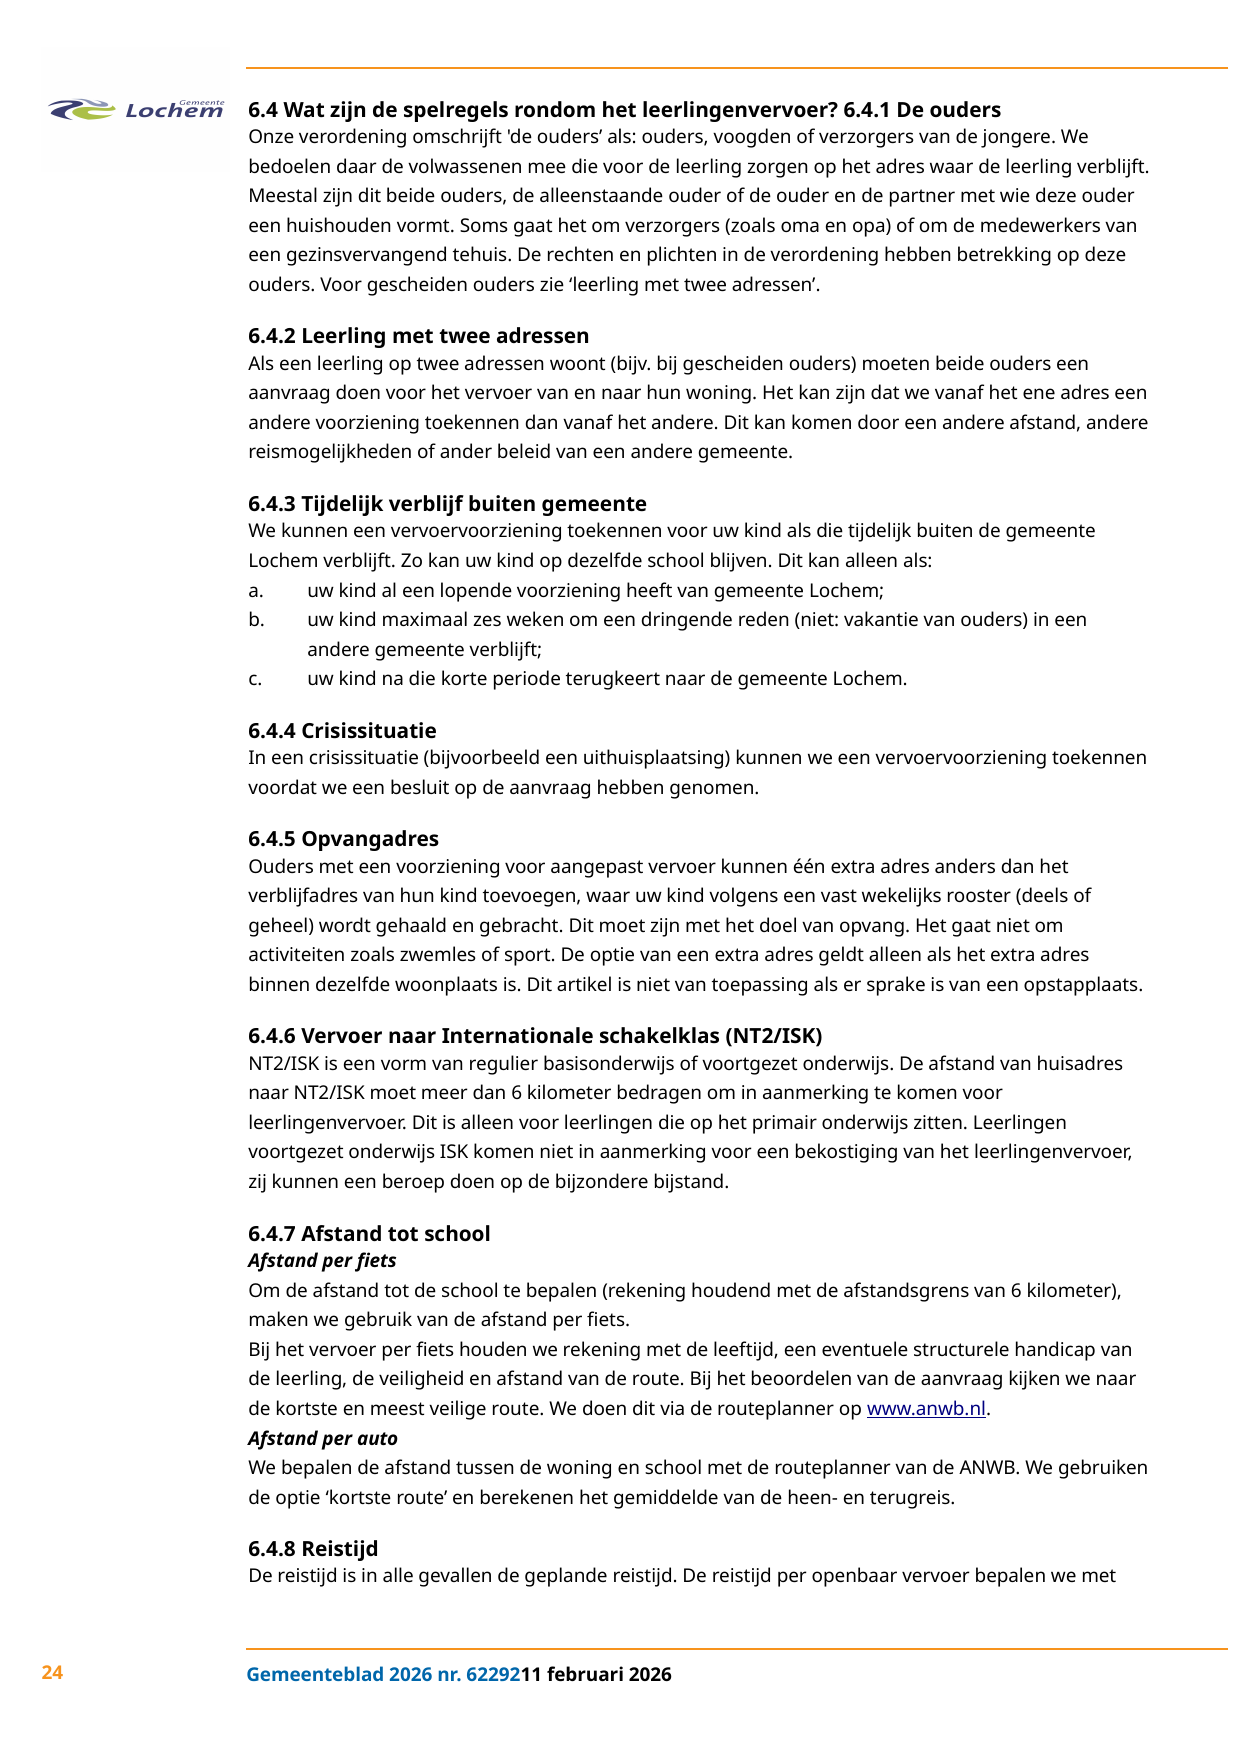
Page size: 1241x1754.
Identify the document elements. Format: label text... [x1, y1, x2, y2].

text We bepalen de afstand tussen de woning en school met de routeplanner van de ANWB. We gebruiken de optie ‘kortste route’ en berekenen het gemiddelde van de heen- en terugreis. [248, 1454, 1152, 1509]
text 6.4.2 Leerling met twee adressen [248, 322, 1152, 350]
text Onze verordening omschrijft 'de ouders’ als: ouders, voogden of verzorgers van de jongere. We bedoelen daar de volwassenen mee die voor de leerling zorgen op het adres waar de leerling verblijft. Meestal zijn dit beide ouders, de alleenstaande ouder of de ouder en de partner met wie deze ouder een huishouden vormt. Soms gaat het om verzorgers (zoals oma en opa) of om de medewerkers van een gezinsvervangend tehuis. De rechten en plichten in de verordening hebben betrekking op deze ouders. Voor gescheiden ouders zie ‘leerling met twee adressen’. [248, 123, 1152, 297]
text Bij het vervoer per fiets houden we rekening met de leeftijd, een eventuele structurele handicap van de leerling, de veiligheid en afstand van de route. Bij het beoordelen van de aanvraag kijken we naar de kortste en meest veilige route. We doen dit via de routeplanner op www.anwb.nl. [248, 1336, 1152, 1421]
picture [41, 47, 231, 172]
list uw kind na die korte periode terugkeert naar de gemeente Lochem. [248, 666, 1152, 691]
text De reistijd is in alle gevallen de geplande reistijd. De reistijd per openbaar vervoer bepalen we met [248, 1563, 1152, 1588]
text 6.4 Wat zijn de spelregels rondom het leerlingenvervoer? 6.4.1 De ouders [248, 95, 1152, 123]
text 6.4.3 Tijdelijk verblijf buiten gemeente [248, 489, 1152, 518]
text 6.4.5 Opvangadres [248, 824, 1152, 853]
text Ouders met een voorziening voor aangepast vervoer kunnen één extra adres anders dan het verblijfadres van hun kind toevoegen, waar uw kind volgens een vast wekelijks rooster (deels of geheel) wordt gehaald en gebracht. Dit moet zijn met het doel van opvang. Het gaat niet om activiteiten zoals zwemles of sport. De optie van een extra adres geldt alleen als het extra adres binnen dezelfde woonplaats is. Dit artikel is niet van toepassing als er sprake is van een opstapplaats. [248, 853, 1152, 997]
text Om de afstand tot de school te bepalen (rekening houdend met de afstandsgrens van 6 kilometer), maken we gebruik van de afstand per fiets. [248, 1277, 1152, 1332]
list uw kind al een lopende voorziening heeft van gemeente Lochem; [248, 577, 1152, 602]
text 6.4.6 Vervoer naar Internationale schakelklas (NT2/ISK) [248, 1022, 1152, 1050]
text In een crisissituatie (bijvoorbeeld een uithuisplaatsing) kunnen we een vervoervoorziening toekennen voordat we een besluit op de aanvraag hebben genomen. [248, 744, 1152, 800]
text Afstand per auto [248, 1425, 1152, 1450]
text 6.4.8 Reistijd [248, 1534, 1152, 1563]
list uw kind maximaal zes weken om een dringende reden (niet: vakantie van ouders) in een andere gemeente verblijft; [248, 606, 1152, 662]
text 6.4.7 Afstand tot school [248, 1219, 1152, 1247]
text Als een leerling op twee adressen woont (bijv. bij gescheiden ouders) moeten beide ouders een aanvraag doen voor het vervoer van en naar hun woning. Het kan zijn dat we vanaf het ene adres een andere voorziening toekennen dan vanaf het andere. Dit kan komen door een andere afstand, andere reismogelijkheden of ander beleid van een andere gemeente. [248, 350, 1152, 464]
text We kunnen een vervoervoorziening toekennen voor uw kind als die tijdelijk buiten de gemeente Lochem verblijft. Zo kan uw kind op dezelfde school blijven. Dit kan alleen als: [248, 518, 1152, 573]
text Afstand per fiets [248, 1247, 1152, 1273]
text 6.4.4 Crisissituatie [248, 716, 1152, 744]
text NT2/ISK is een vorm van regulier basisonderwijs of voortgezet onderwijs. De afstand van huisadres naar NT2/ISK moet meer dan 6 kilometer bedragen om in aanmerking te komen voor leerlingenvervoer. Dit is alleen voor leerlingen die op het primair onderwijs zitten. Leerlingen voortgezet onderwijs ISK komen niet in aanmerking voor een bekostiging van het leerlingenvervoer, zij kunnen een beroep doen op de bijzondere bijstand. [248, 1050, 1152, 1194]
